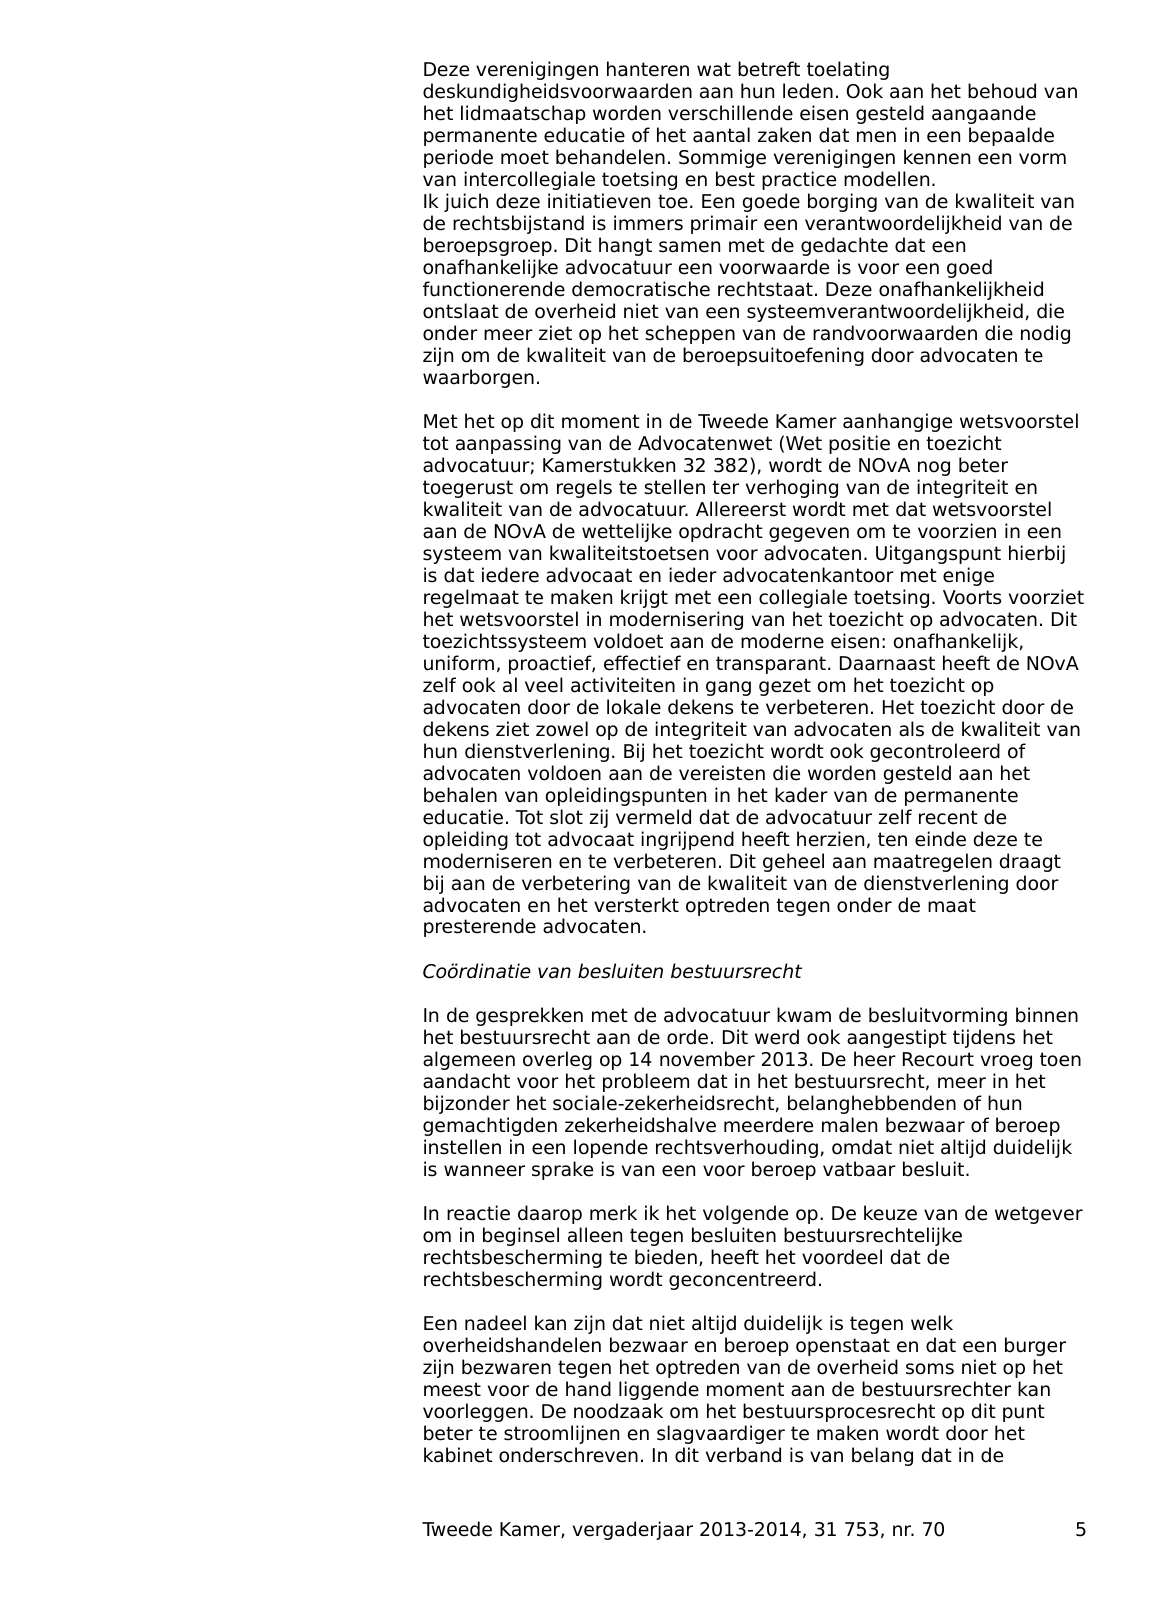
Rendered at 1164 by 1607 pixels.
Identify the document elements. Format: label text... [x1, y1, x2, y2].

text Ik juich deze initiatieven toe. Een goede borging van de kwaliteit van de rechtsbijstand is immers primair een verantwoordelijkheid van de beroepsgroep. Dit hangt samen met de gedachte dat een onafhankelijke advocatuur een voorwaarde is voor een goed functionerende democratische rechtstaat. Deze onafhankelijkheid ontslaat de overheid niet van een systeemverantwoordelijkheid, die onder meer ziet op het scheppen van de randvoorwaarden die nodig zijn om de kwaliteit van de beroepsuitoefening door advocaten te waarborgen. [422, 191, 1087, 389]
text In de gesprekken met de advocatuur kwam de besluitvorming binnen het bestuursrecht aan de orde. Dit werd ook aangestipt tijdens het algemeen overleg op 14 november 2013. De heer Recourt vroeg toen aandacht voor het probleem dat in het bestuursrecht, meer in het bijzonder het sociale-zekerheidsrecht, belanghebbenden of hun gemachtigden zekerheidshalve meerdere malen bezwaar of beroep instellen in een lopende rechtsverhouding, omdat niet altijd duidelijk is wanneer sprake is van een voor beroep vatbaar besluit. [422, 1005, 1087, 1181]
text In reactie daarop merk ik het volgende op. De keuze van de wetgever om in beginsel alleen tegen besluiten bestuursrechtelijke rechtsbescherming te bieden, heeft het voordeel dat de rechtsbescherming wordt geconcentreerd. [422, 1203, 1087, 1291]
text Met het op dit moment in de Tweede Kamer aanhangige wetsvoorstel tot aanpassing van de Advocatenwet (Wet positie en toezicht advocatuur; Kamerstukken 32 382), wordt de NOvA nog beter toegerust om regels te stellen ter verhoging van de integriteit en kwaliteit van de advocatuur. Allereerst wordt met dat wetsvoorstel aan de NOvA de wettelijke opdracht gegeven om te voorzien in een systeem van kwaliteitstoetsen voor advocaten. Uitgangspunt hierbij is dat iedere advocaat en ieder advocatenkantoor met enige regelmaat te maken krijgt met een collegiale toetsing. Voorts voorziet het wetsvoorstel in modernisering van het toezicht op advocaten. Dit toezichtssysteem voldoet aan de moderne eisen: onafhankelijk, uniform, proactief, effectief en transparant. Daarnaast heeft de NOvA zelf ook al veel activiteiten in gang gezet om het toezicht op advocaten door de lokale dekens te verbeteren. Het toezicht door de dekens ziet zowel op de integriteit van advocaten als de kwaliteit van hun dienstverlening. Bij het toezicht wordt ook gecontroleerd of advocaten voldoen aan de vereisten die worden gesteld aan het behalen van opleidingspunten in het kader van de permanente educatie. Tot slot zij vermeld dat de advocatuur zelf recent de opleiding tot advocaat ingrijpend heeft herzien, ten einde deze te moderniseren en te verbeteren. Dit geheel aan maatregelen draagt bij aan de verbetering van de kwaliteit van de dienstverlening door advocaten en het versterkt optreden tegen onder de maat presterende advocaten. [422, 411, 1087, 938]
text Een nadeel kan zijn dat niet altijd duidelijk is tegen welk overheidshandelen bezwaar en beroep openstaat en dat een burger zijn bezwaren tegen het optreden van de overheid soms niet op het meest voor de hand liggende moment aan de bestuursrechter kan voorleggen. De noodzaak om het bestuursprocesrecht op dit punt beter te stroomlijnen en slagvaardiger te maken wordt door het kabinet onderschreven. In dit verband is van belang dat in de [422, 1313, 1087, 1467]
subtitle Coördinatie van besluiten bestuursrecht [422, 961, 1087, 983]
text Deze verenigingen hanteren wat betreft toelating deskundigheidsvoorwaarden aan hun leden. Ook aan het behoud van het lidmaatschap worden verschillende eisen gesteld aangaande permanente educatie of het aantal zaken dat men in een bepaalde periode moet behandelen. Sommige verenigingen kennen een vorm van intercollegiale toetsing en best practice modellen. [422, 59, 1087, 191]
